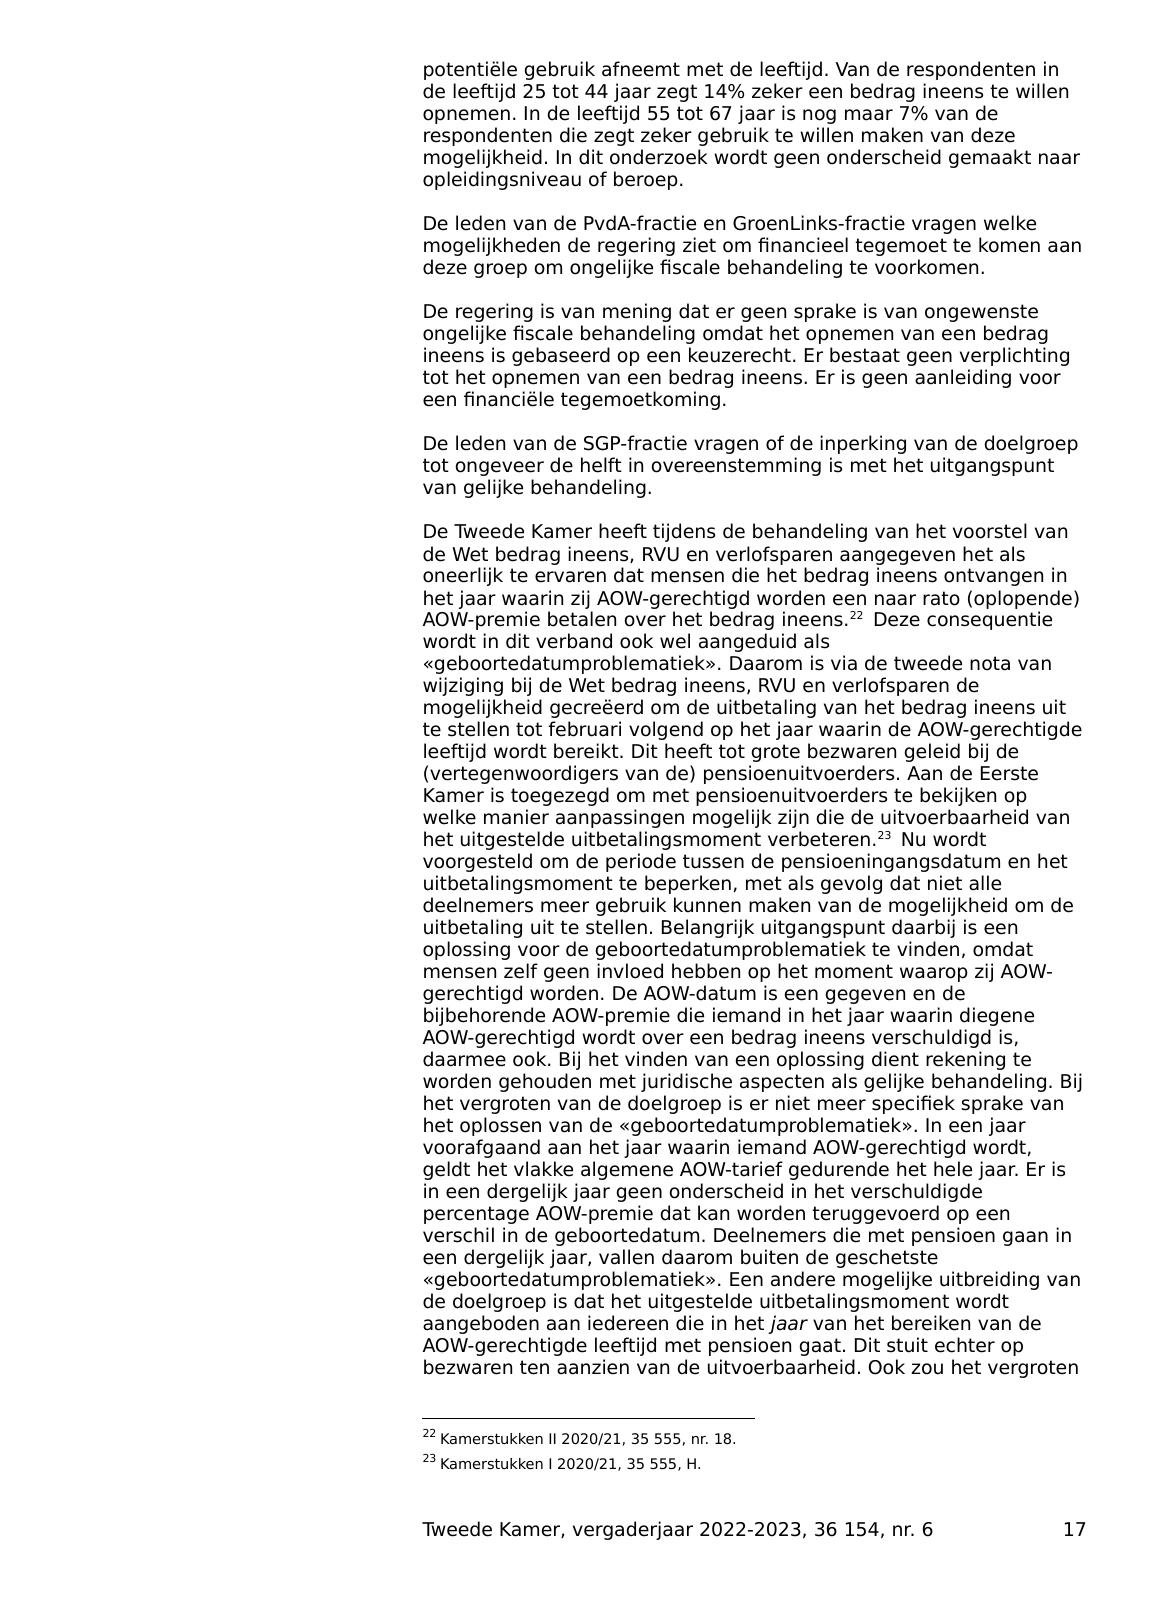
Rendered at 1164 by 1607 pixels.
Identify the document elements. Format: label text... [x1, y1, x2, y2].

text De Tweede Kamer heeft tijdens de behandeling van het voorstel van de Wet bedrag ineens, RVU en verlofsparen aangegeven het als oneerlijk te ervaren dat mensen die het bedrag ineens ontvangen in het jaar waarin zij AOW-gerechtigd worden een naar rato (oplopende) AOW-premie betalen over het bedrag ineens. Deze consequentie wordt in dit verband ook wel aangeduid als «geboortedatumproblematiek». Daarom is via de tweede nota van wijziging bij de Wet bedrag ineens, RVU en verlofsparen de mogelijkheid gecreëerd om de uitbetaling van het bedrag ineens uit te stellen tot februari volgend op het jaar waarin de AOW-gerechtigde leeftijd wordt bereikt. Dit heeft tot grote bezwaren geleid bij de (vertegenwoordigers van de) pensioenuitvoerders. Aan de Eerste Kamer is toegezegd om met pensioenuitvoerders te bekijken op welke manier aanpassingen mogelijk zijn die de uitvoerbaarheid van het uitgestelde uitbetalingsmoment verbeteren. Nu wordt voorgesteld om de periode tussen de pensioeningangsdatum en het uitbetalingsmoment te beperken, met als gevolg dat niet alle deelnemers meer gebruik kunnen maken van de mogelijkheid om de uitbetaling uit te stellen. Belangrijk uitgangspunt daarbij is een oplossing voor de geboortedatumproblematiek te vinden, omdat mensen zelf geen invloed hebben op het moment waarop zij AOW-gerechtigd worden. De AOW-datum is een gegeven en de bijbehorende AOW-premie die iemand in het jaar waarin diegene AOW-gerechtigd wordt over een bedrag ineens verschuldigd is, daarmee ook. Bij het vinden van een oplossing dient rekening te worden gehouden met juridische aspecten als gelijke behandeling. Bij het vergroten van de doelgroep is er niet meer specifiek sprake van het oplossen van de «geboortedatumproblematiek». In een jaar voorafgaand aan het jaar waarin iemand AOW-gerechtigd wordt, geldt het vlakke algemene AOW-tarief gedurende het hele jaar. Er is in een dergelijk jaar geen onderscheid in het verschuldigde percentage AOW-premie dat kan worden teruggevoerd op een verschil in de geboortedatum. Deelnemers die met pensioen gaan in een dergelijk jaar, vallen daarom buiten de geschetste «geboortedatumproblematiek». Een andere mogelijke uitbreiding van de doelgroep is dat het uitgestelde uitbetalingsmoment wordt aangeboden aan iedereen die in het jaar van het bereiken van de AOW-gerechtigde leeftijd met pensioen gaat. Dit stuit echter op bezwaren ten aanzien van de uitvoerbaarheid. Ook zou het vergroten [422, 521, 1087, 1379]
text potentiële gebruik afneemt met de leeftijd. Van de respondenten in de leeftijd 25 tot 44 jaar zegt 14% zeker een bedrag ineens te willen opnemen. In de leeftijd 55 tot 67 jaar is nog maar 7% van de respondenten die zegt zeker gebruik te willen maken van deze mogelijkheid. In dit onderzoek wordt geen onderscheid gemaakt naar opleidingsniveau of beroep. [422, 59, 1087, 191]
text De regering is van mening dat er geen sprake is van ongewenste ongelijke fiscale behandeling omdat het opnemen van een bedrag ineens is gebaseerd op een keuzerecht. Er bestaat geen verplichting tot het opnemen van een bedrag ineens. Er is geen aanleiding voor een financiële tegemoetkoming. [422, 301, 1087, 411]
text De leden van de SGP-fractie vragen of de inperking van de doelgroep tot ongeveer de helft in overeenstemming is met het uitgangspunt van gelijke behandeling. [422, 433, 1087, 499]
text Kamerstukken II 2020/21, 35 555, nr. 18. [422, 1427, 1087, 1449]
text Kamerstukken I 2020/21, 35 555, H. [422, 1452, 1087, 1474]
text De leden van de PvdA-fractie en GroenLinks-fractie vragen welke mogelijkheden de regering ziet om financieel tegemoet te komen aan deze groep om ongelijke fiscale behandeling te voorkomen. [422, 213, 1087, 279]
